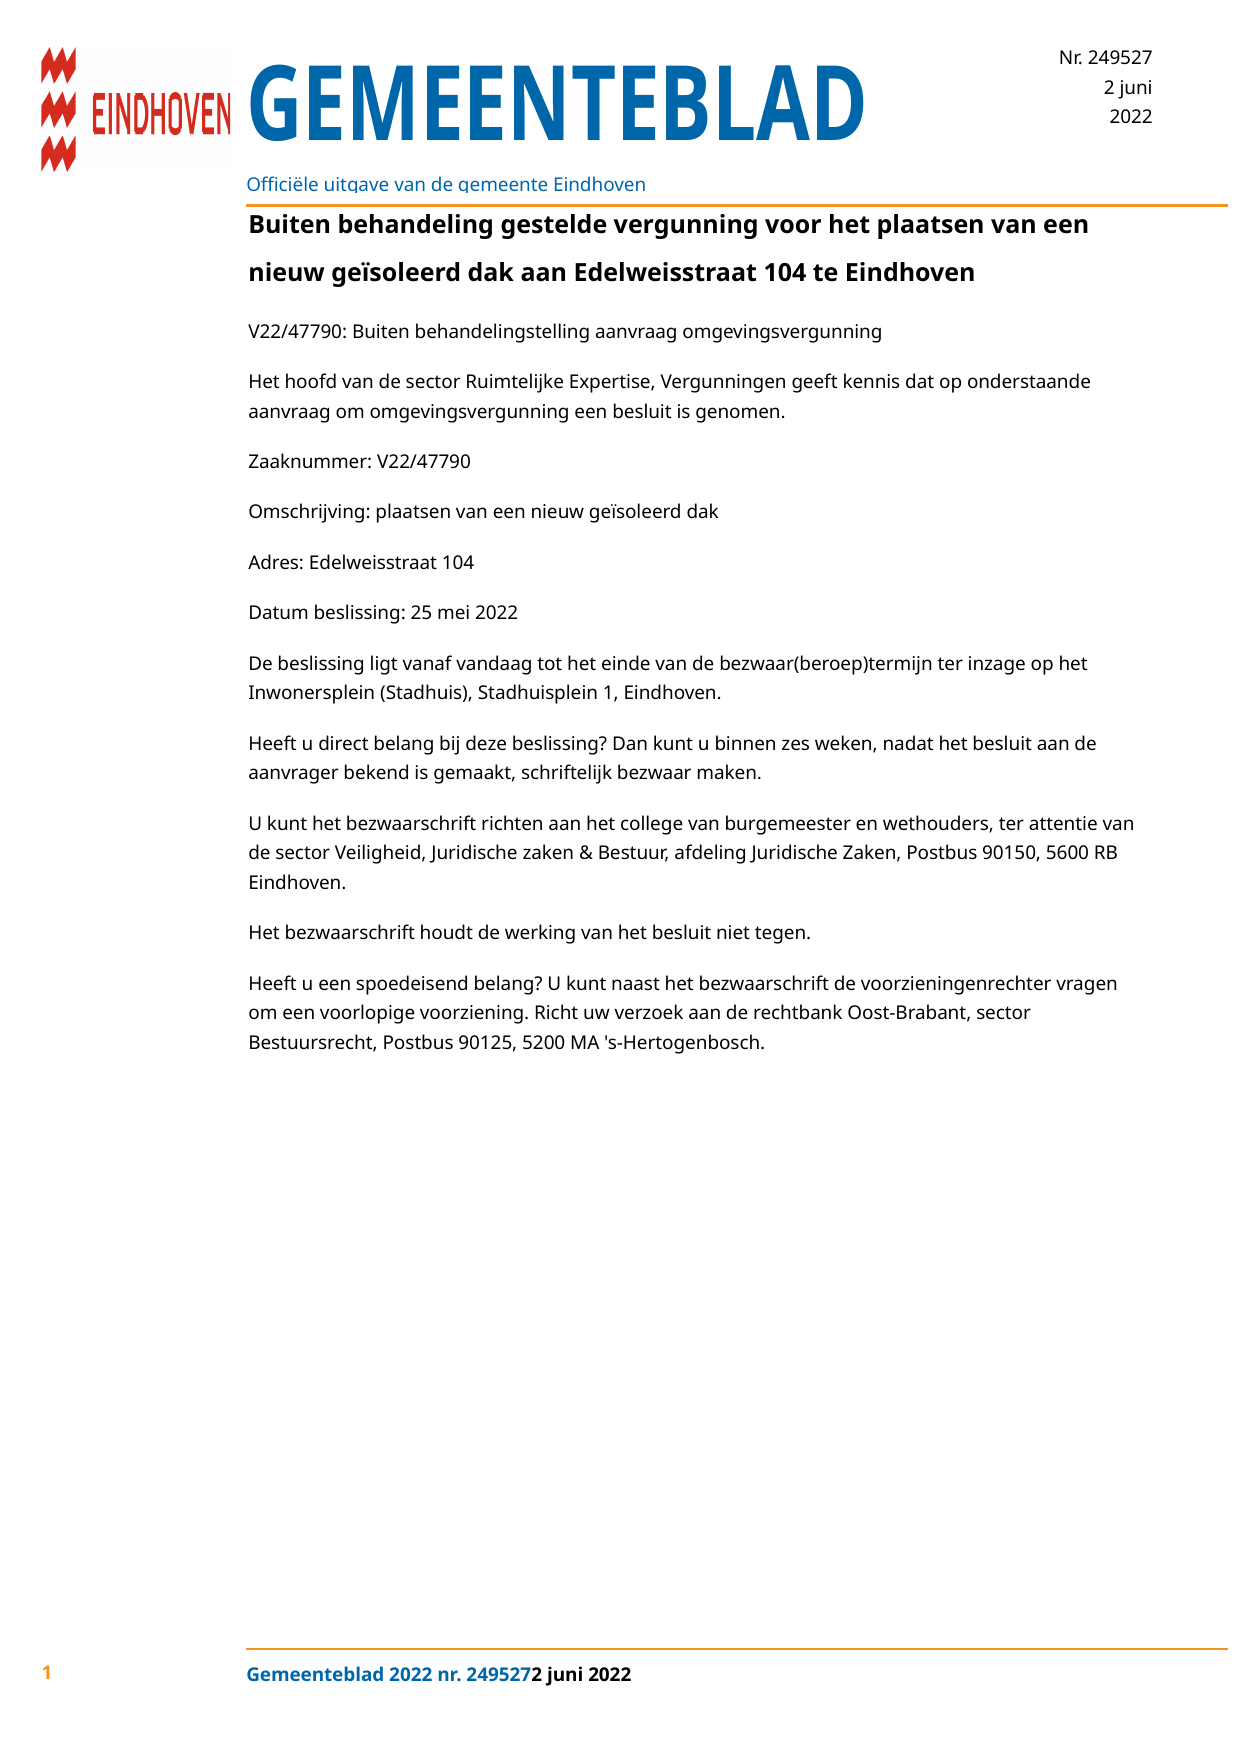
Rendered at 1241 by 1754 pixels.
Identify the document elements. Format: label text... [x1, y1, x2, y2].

text Het bezwaarschrift houdt de werking van het besluit niet tegen. [248, 919, 1152, 945]
text Heeft u een spoedeisend belang? U kunt naast het bezwaarschrift de voorzieningenrechter vragen om een voorlopige voorziening. Richt uw verzoek aan de rechtbank Oost-Brabant, sector Bestuursrecht, Postbus 90125, 5200 MA 's-Hertogenbosch. [248, 970, 1152, 1055]
text Omschrijving: plaatsen van een nieuw geïsoleerd dak [248, 499, 1152, 524]
text Zaaknummer: V22/47790 [248, 448, 1152, 474]
text Heeft u direct belang bij deze beslissing? Dan kunt u binnen zes weken, nadat het besluit aan de aanvrager bekend is gemaakt, schriftelijk bezwaar maken. [248, 730, 1152, 785]
text V22/47790: Buiten behandelingstelling aanvraag omgevingsvergunning [248, 318, 1152, 344]
picture [41, 47, 231, 172]
text Buiten behandeling gestelde vergunning voor het plaatsen van een nieuw geïsoleerd dak aan Edelweisstraat 104 te Eindhoven [248, 207, 1152, 288]
text U kunt het bezwaarschrift richten aan het college van burgemeester en wethouders, ter attentie van de sector Veiligheid, Juridische zaken & Bestuur, afdeling Juridische Zaken, Postbus 90150, 5600 RB Eindhoven. [248, 810, 1152, 895]
text Datum beslissing: 25 mei 2022 [248, 599, 1152, 625]
text Het hoofd van de sector Ruimtelijke Expertise, Vergunningen geeft kennis dat op onderstaande aanvraag om omgevingsvergunning een besluit is genomen. [248, 368, 1152, 424]
text De beslissing ligt vanaf vandaag tot het einde van de bezwaar(beroep)termijn ter inzage op het Inwonersplein (Stadhuis), Stadhuisplein 1, Eindhoven. [248, 650, 1152, 705]
text Adres: Edelweisstraat 104 [248, 549, 1152, 575]
